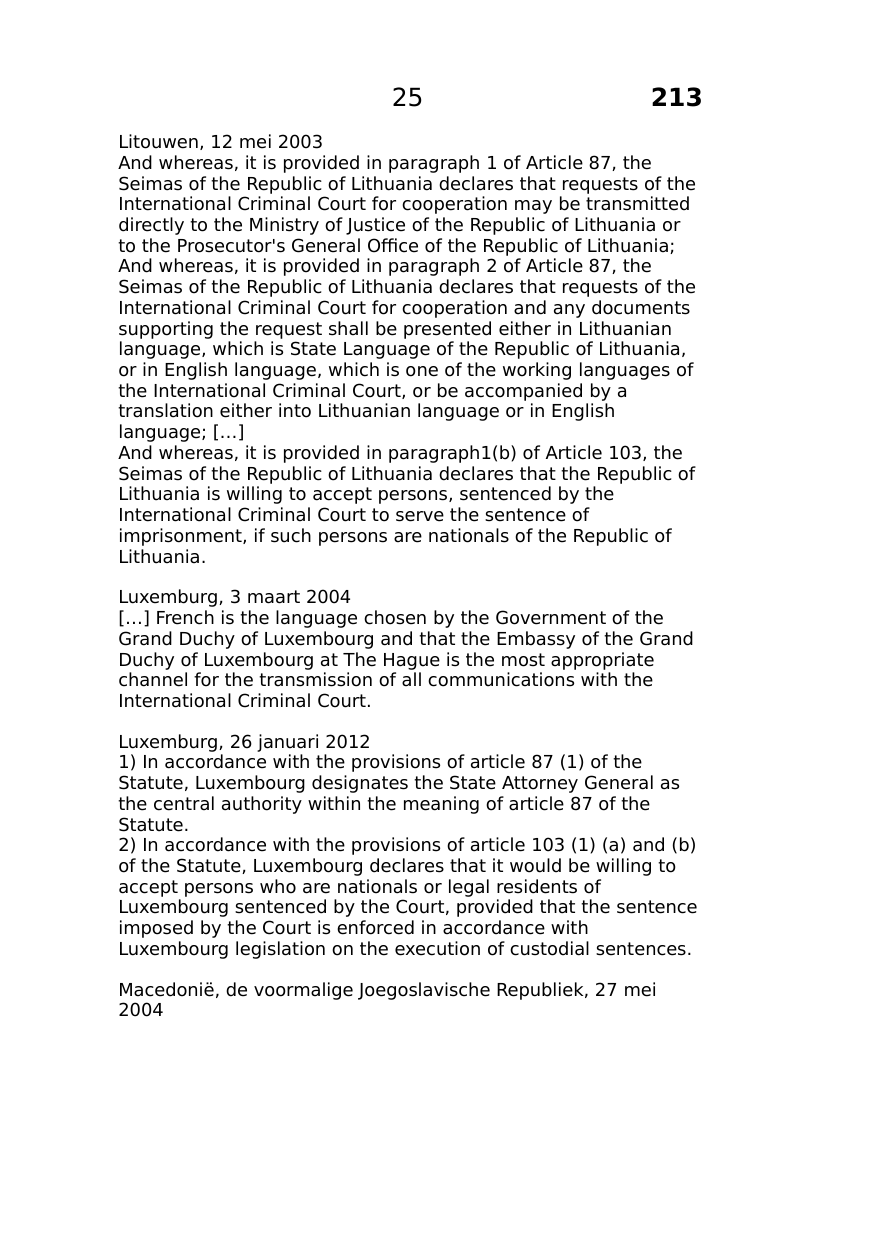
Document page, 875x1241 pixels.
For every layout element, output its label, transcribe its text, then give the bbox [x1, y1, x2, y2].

text Luxemburg, 26 januari 2012 [118, 732, 703, 752]
text 2) In accordance with the provisions of article 103 (1) (a) and (b) of the Statute, Luxembourg declares that it would be willing to accept persons who are nationals or legal residents of Luxembourg sentenced by the Court, provided that the sentence imposed by the Court is enforced in accordance with Luxembourg legislation on the execution of custodial sentences. [118, 835, 703, 959]
text And whereas, it is provided in paragraph 2 of Article 87, the Seimas of the Republic of Lithuania declares that requests of the International Criminal Court for cooperation and any documents supporting the request shall be presented either in Lithuanian language, which is State Language of the Republic of Lithuania, or in English language, which is one of the working languages of the International Criminal Court, or be accompanied by a translation either into Lithuanian language or in English language; […] [118, 256, 703, 443]
text Litouwen, 12 mei 2003 [118, 132, 703, 153]
text Macedonië, de voormalige Joegoslavische Republiek, 27 mei 2004 [118, 979, 703, 1021]
text Luxemburg, 3 maart 2004 [118, 587, 703, 608]
text And whereas, it is provided in paragraph 1 of Article 87, the Seimas of the Republic of Lithuania declares that requests of the International Criminal Court for cooperation may be transmitted directly to the Ministry of Justice of the Republic of Lithuania or to the Prosecutor's General Office of the Republic of Lithuania; [118, 153, 703, 256]
text […] French is the language chosen by the Government of the Grand Duchy of Luxembourg and that the Embassy of the Grand Duchy of Luxembourg at The Hague is the most appropriate channel for the transmission of all communications with the International Criminal Court. [118, 608, 703, 712]
text And whereas, it is provided in paragraph1(b) of Article 103, the Seimas of the Republic of Lithuania declares that the Republic of Lithuania is willing to accept persons, sentenced by the International Criminal Court to serve the sentence of imprisonment, if such persons are nationals of the Republic of Lithuania. [118, 443, 703, 567]
text 1) In accordance with the provisions of article 87 (1) of the Statute, Luxembourg designates the State Attorney General as the central authority within the meaning of article 87 of the Statute. [118, 752, 703, 835]
